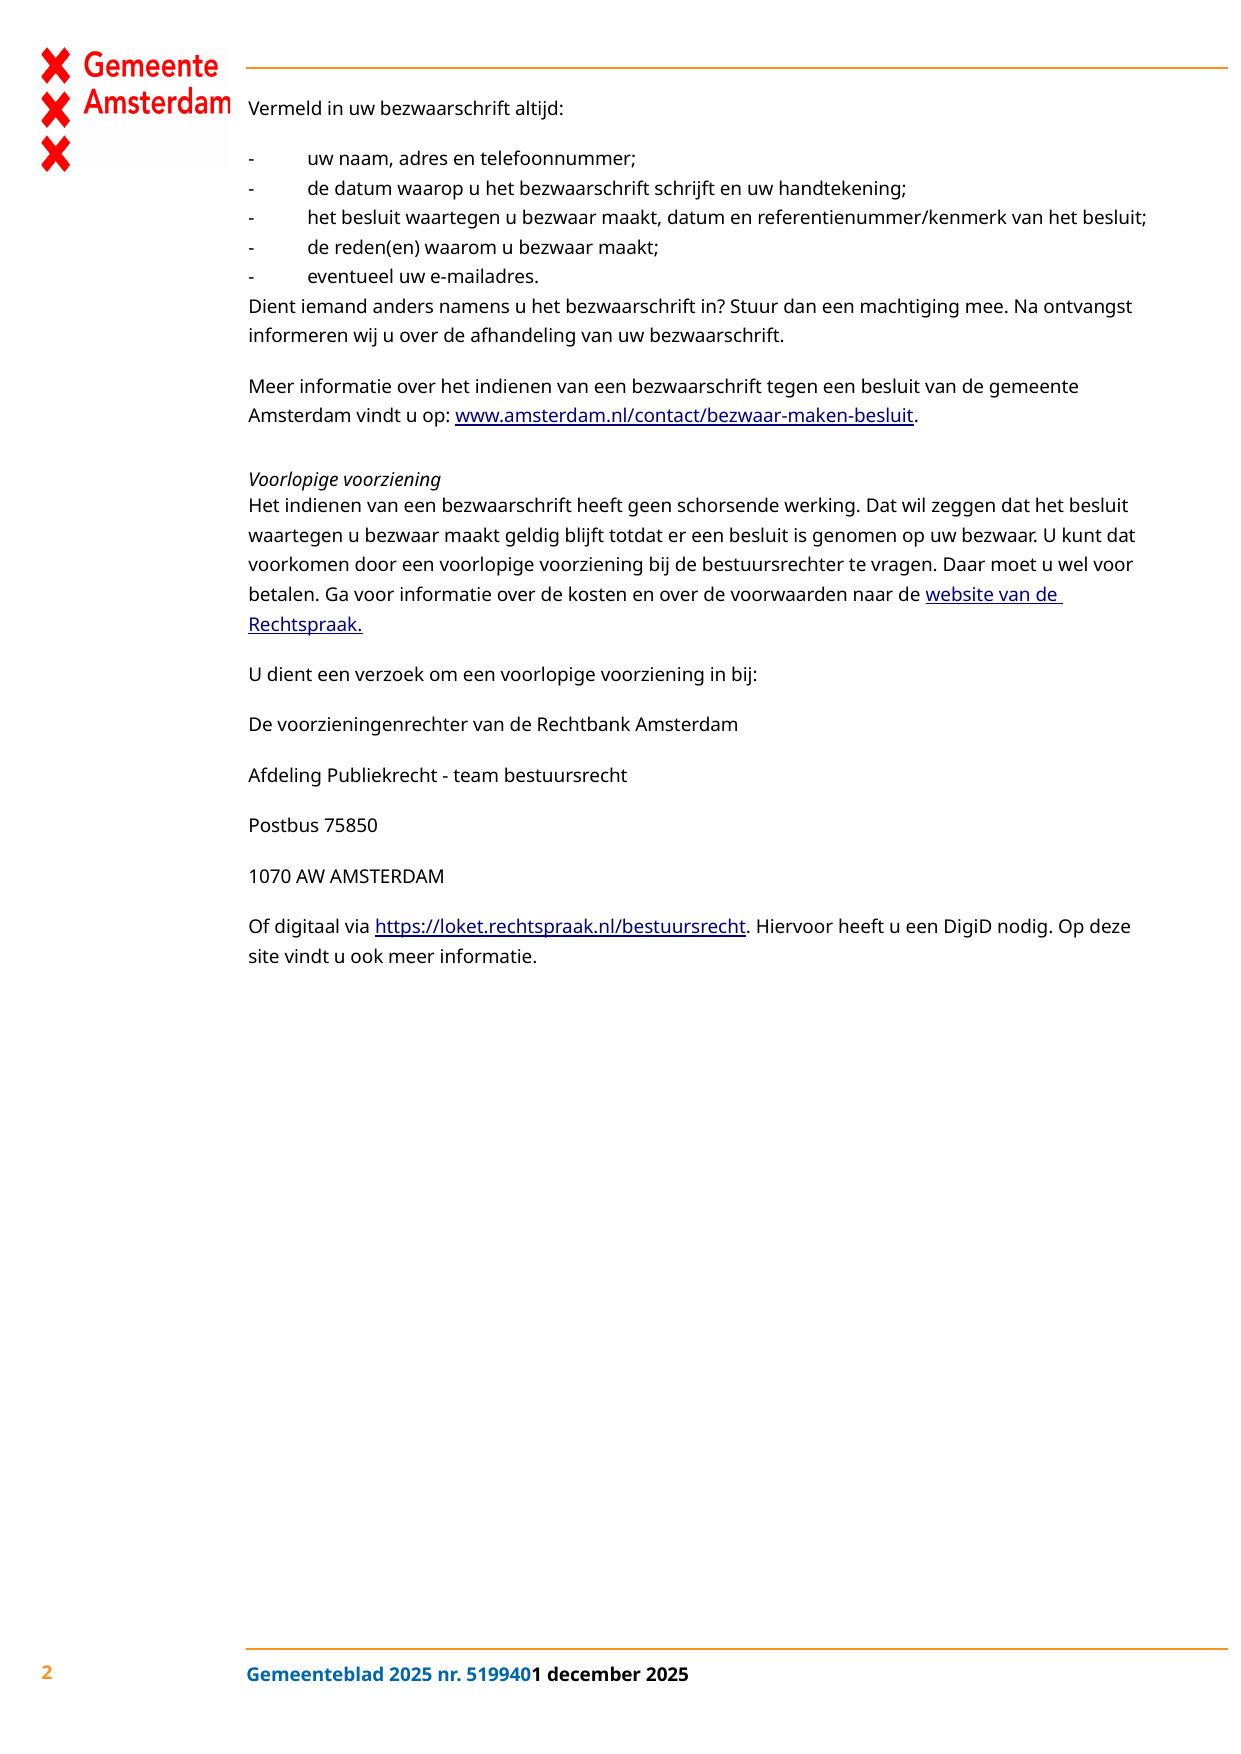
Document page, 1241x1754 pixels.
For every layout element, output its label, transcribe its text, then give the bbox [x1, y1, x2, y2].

list uw naam, adres en telefoonnummer; [248, 145, 1152, 171]
text Postbus 75850 [248, 812, 1152, 838]
text Vermeld in uw bezwaarschrift altijd: [248, 95, 1152, 121]
text Het indienen van een bezwaarschrift heeft geen schorsende werking. Dat wil zeggen dat het besluit waartegen u bezwaar maakt geldig blijft totdat er een besluit is genomen op uw bezwaar. U kunt dat voorkomen door een voorlopige voorziening bij de bestuursrechter te vragen. Daar moet u wel voor betalen. Ga voor informatie over de kosten en over de voorwaarden naar de website van de Rechtspraak. [248, 492, 1152, 636]
text De voorzieningenrechter van de Rechtbank Amsterdam [248, 712, 1152, 737]
picture [41, 47, 231, 172]
text Voorlopige voorziening [248, 467, 1152, 492]
text Dient iemand anders namens u het bezwaarschrift in? Stuur dan een machtiging mee. Na ontvangst informeren wij u over de afhandeling van uw bezwaarschrift. [248, 293, 1152, 348]
text Meer informatie over het indienen van een bezwaarschrift tegen een besluit van de gemeente Amsterdam vindt u op: www.amsterdam.nl/contact/bezwaar-maken-besluit. [248, 373, 1152, 428]
text Of digitaal via https://loket.rechtspraak.nl/bestuursrecht. Hiervoor heeft u een DigiD nodig. Op deze site vindt u ook meer informatie. [248, 913, 1152, 968]
list het besluit waartegen u bezwaar maakt, datum en referentienummer/kenmerk van het besluit; [248, 204, 1152, 230]
text Afdeling Publiekrecht - team bestuursrecht [248, 762, 1152, 788]
list de datum waarop u het bezwaarschrift schrijft en uw handtekening; [248, 175, 1152, 201]
list eventueel uw e-mailadres. [248, 263, 1152, 289]
list de reden(en) waarom u bezwaar maakt; [248, 234, 1152, 260]
text 1070 AW AMSTERDAM [248, 863, 1152, 888]
text U dient een verzoek om een voorlopige voorziening in bij: [248, 661, 1152, 687]
